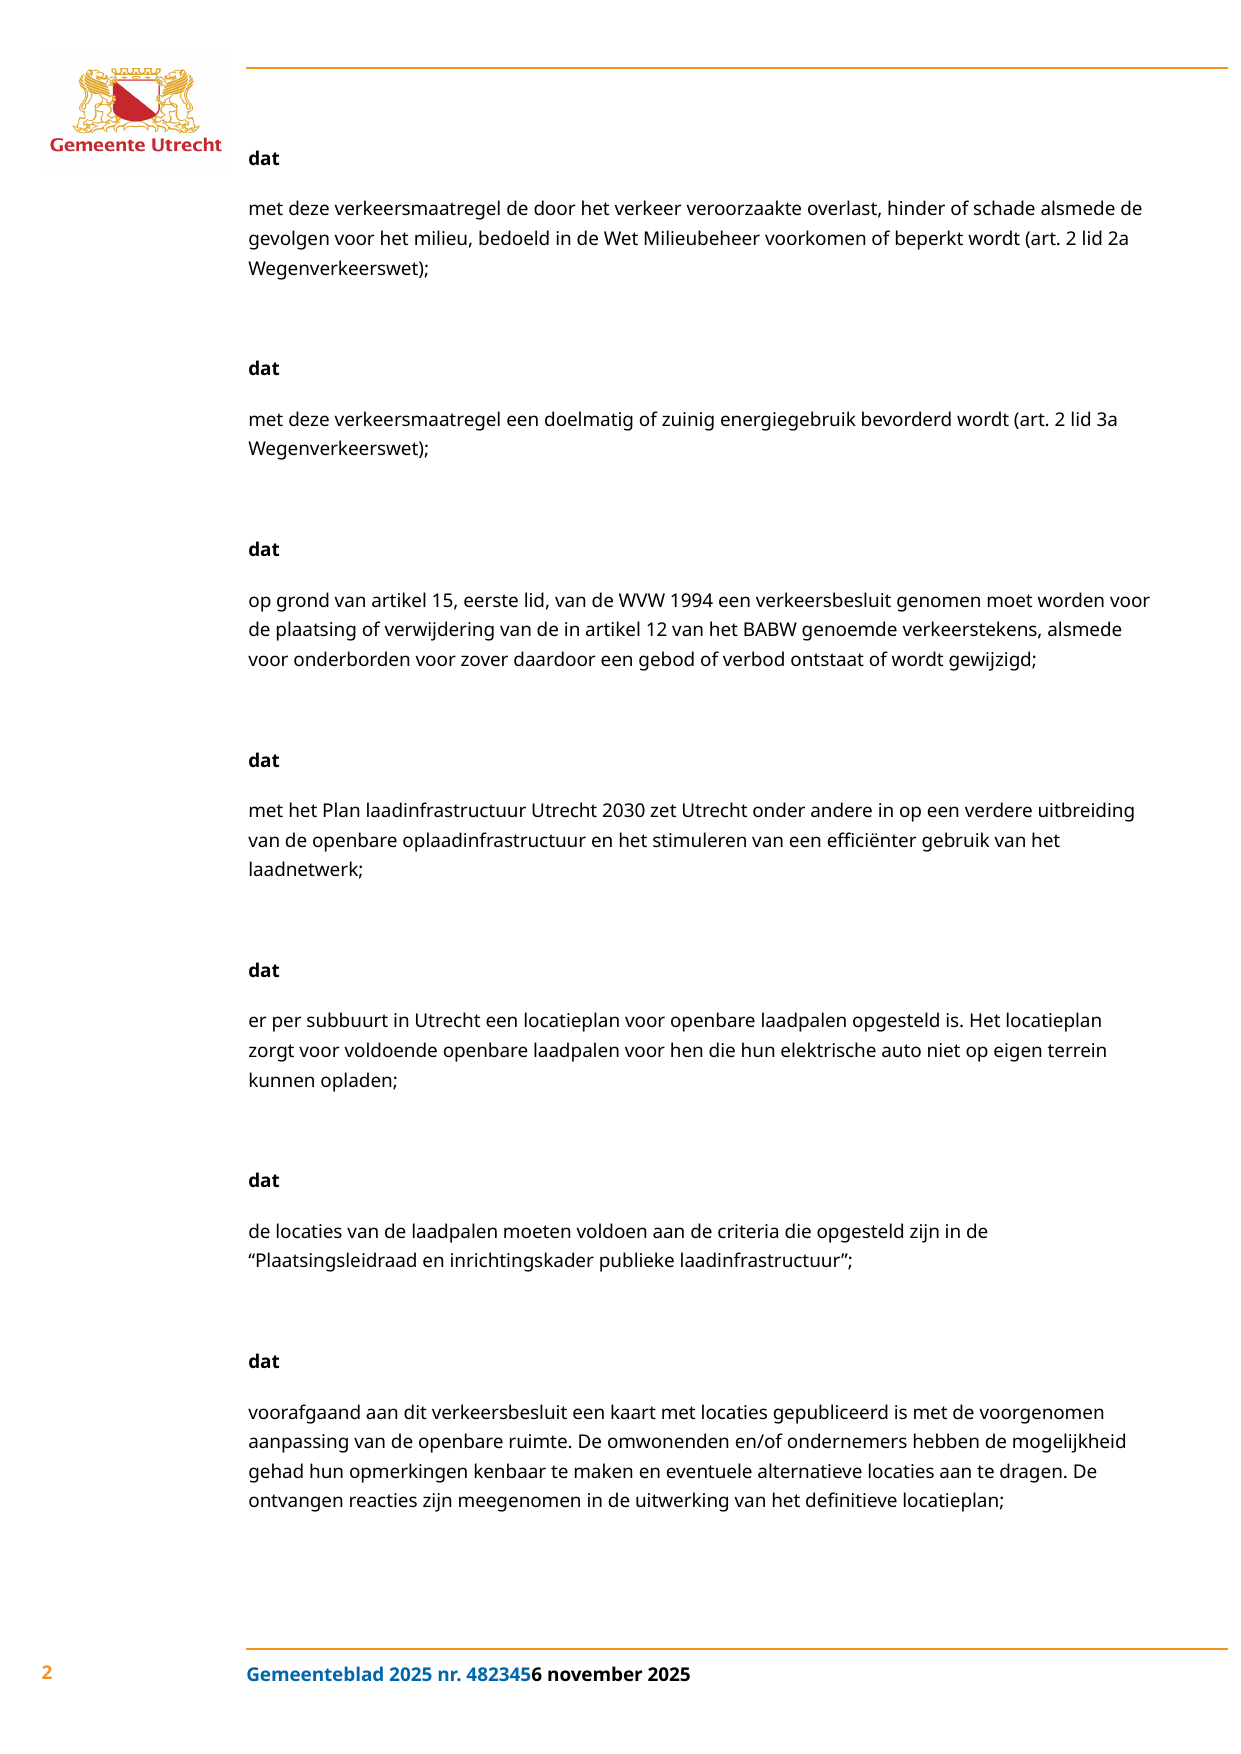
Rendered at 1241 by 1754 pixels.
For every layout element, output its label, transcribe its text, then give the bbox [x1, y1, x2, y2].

text met deze verkeersmaatregel de door het verkeer veroorzaakte overlast, hinder of schade alsmede de gevolgen voor het milieu, bedoeld in de Wet Milieubeheer voorkomen of beperkt wordt (art. 2 lid 2a Wegenverkeerswet); [248, 196, 1152, 281]
text met deze verkeersmaatregel een doelmatig of zuinig energiegebruik bevorderd wordt (art. 2 lid 3a Wegenverkeerswet); [248, 406, 1152, 461]
text de locaties van de laadpalen moeten voldoen aan de criteria die opgesteld zijn in de “Plaatsingsleidraad en inrichtingskader publieke laadinfrastructuur”; [248, 1218, 1152, 1273]
text er per subbuurt in Utrecht een locatieplan voor openbare laadpalen opgesteld is. Het locatieplan zorgt voor voldoende openbare laadpalen voor hen die hun elektrische auto niet op eigen terrein kunnen opladen; [248, 1008, 1152, 1093]
text dat [248, 747, 1152, 773]
text met het Plan laadinfrastructuur Utrecht 2030 zet Utrecht onder andere in op een verdere uitbreiding van de openbare oplaadinfrastructuur en het stimuleren van een efficiënter gebruik van het laadnetwerk; [248, 797, 1152, 882]
text dat [248, 957, 1152, 983]
text dat [248, 145, 1152, 171]
text voorafgaand aan dit verkeersbesluit een kaart met locaties gepubliceerd is met de voorgenomen aanpassing van de openbare ruimte. De omwonenden en/of ondernemers hebben de mogelijkheid gehad hun opmerkingen kenbaar te maken en eventuele alternatieve locaties aan te dragen. De ontvangen reacties zijn meegenomen in de uitwerking van het definitieve locatieplan; [248, 1399, 1152, 1513]
text op grond van artikel 15, eerste lid, van de WVW 1994 een verkeersbesluit genomen moet worden voor de plaatsing of verwijdering van de in artikel 12 van het BABW genoemde verkeerstekens, alsmede voor onderborden voor zover daardoor een gebod of verbod ontstaat of wordt gewijzigd; [248, 587, 1152, 672]
text dat [248, 536, 1152, 562]
text dat [248, 356, 1152, 381]
text dat [248, 1348, 1152, 1374]
text dat [248, 1168, 1152, 1193]
picture [41, 47, 231, 172]
